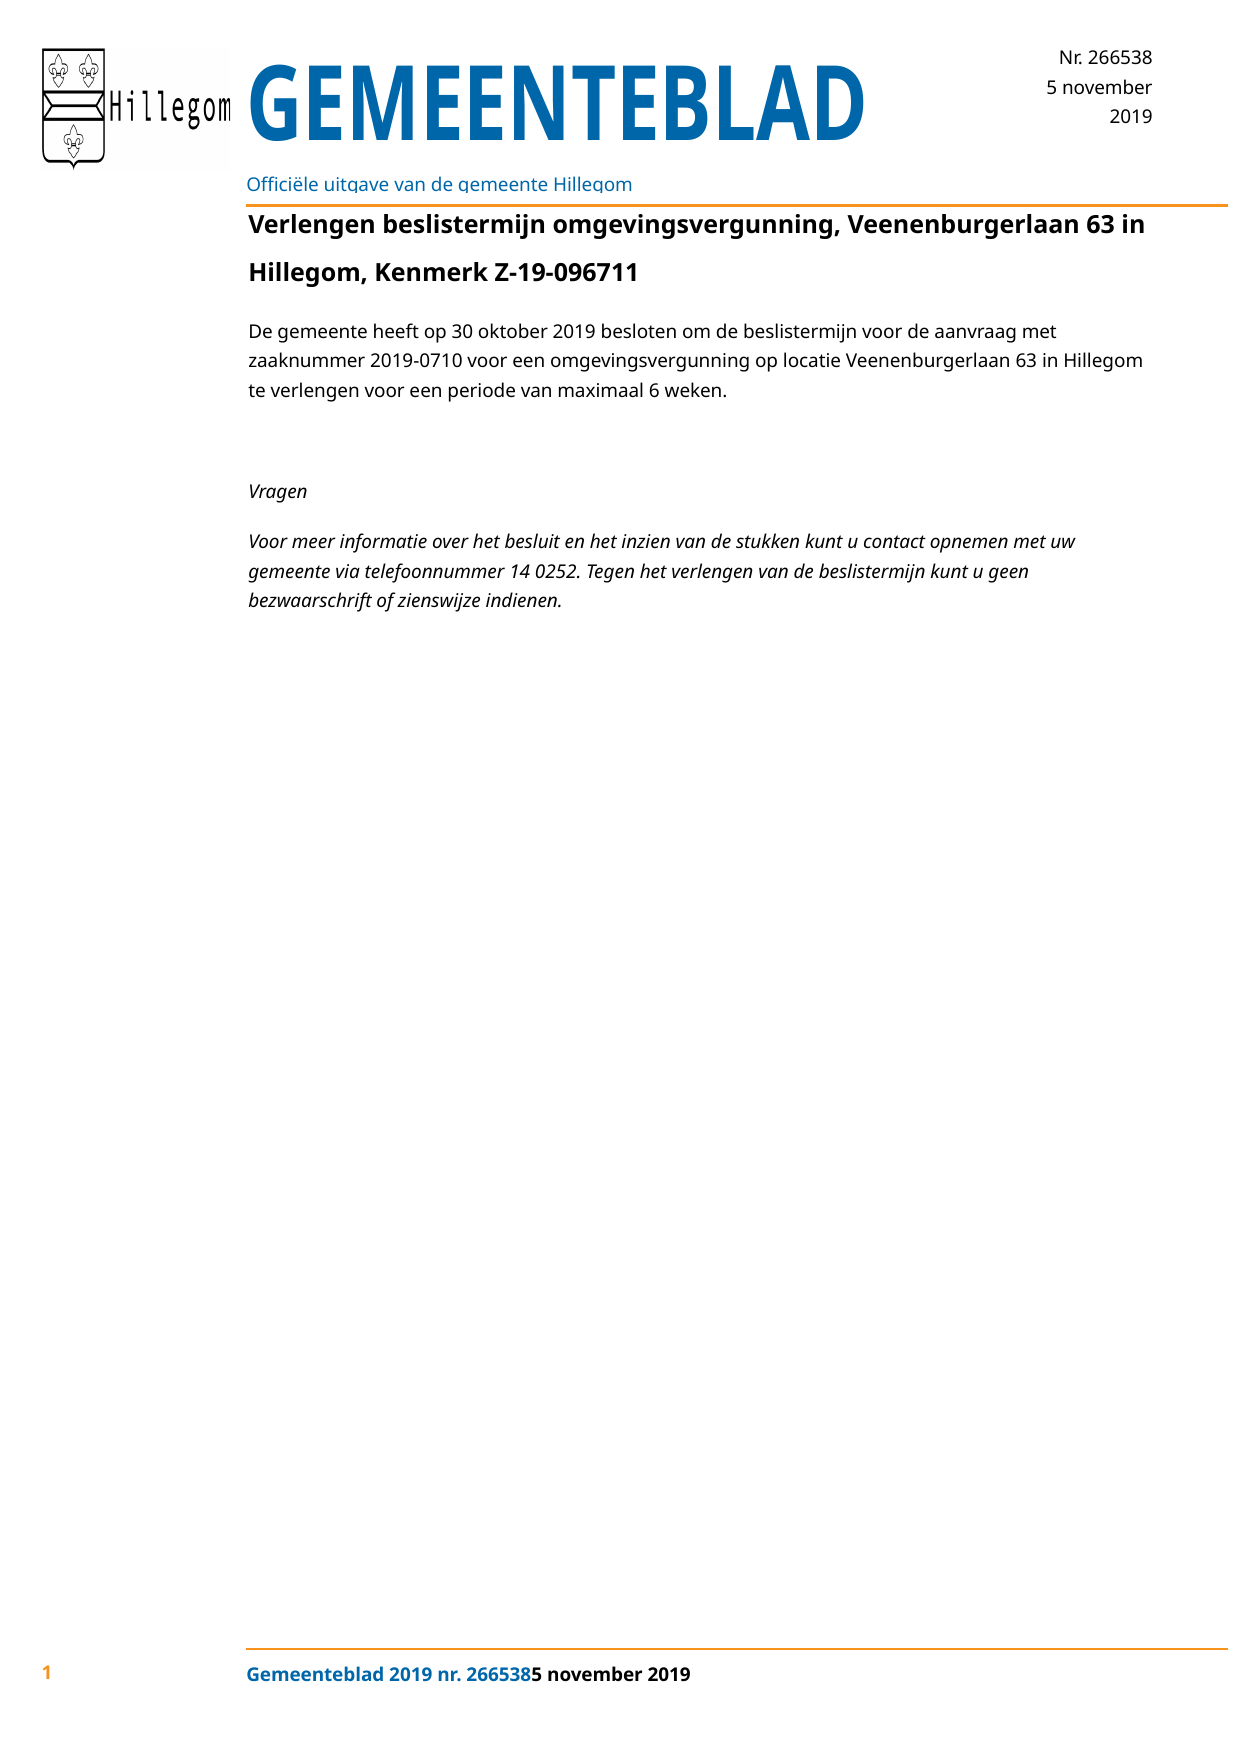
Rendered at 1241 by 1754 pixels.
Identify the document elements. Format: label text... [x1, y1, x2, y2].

text Voor meer informatie over het besluit en het inzien van de stukken kunt u contact opnemen met uw gemeente via telefoonnummer 14 0252. Tegen het verlengen van de beslistermijn kunt u geen bezwaarschrift of zienswijze indienen. [248, 528, 1152, 613]
text De gemeente heeft op 30 oktober 2019 besloten om de beslistermijn voor de aanvraag met zaaknummer 2019-0710 voor een omgevingsvergunning op locatie Veenenburgerlaan 63 in Hillegom te verlengen voor een periode van maximaal 6 weken. [248, 318, 1152, 403]
text Verlengen beslistermijn omgevingsvergunning, Veenenburgerlaan 63 in Hillegom, Kenmerk Z-19-096711 [248, 207, 1152, 288]
text Vragen [248, 478, 1152, 504]
picture [41, 47, 231, 172]
